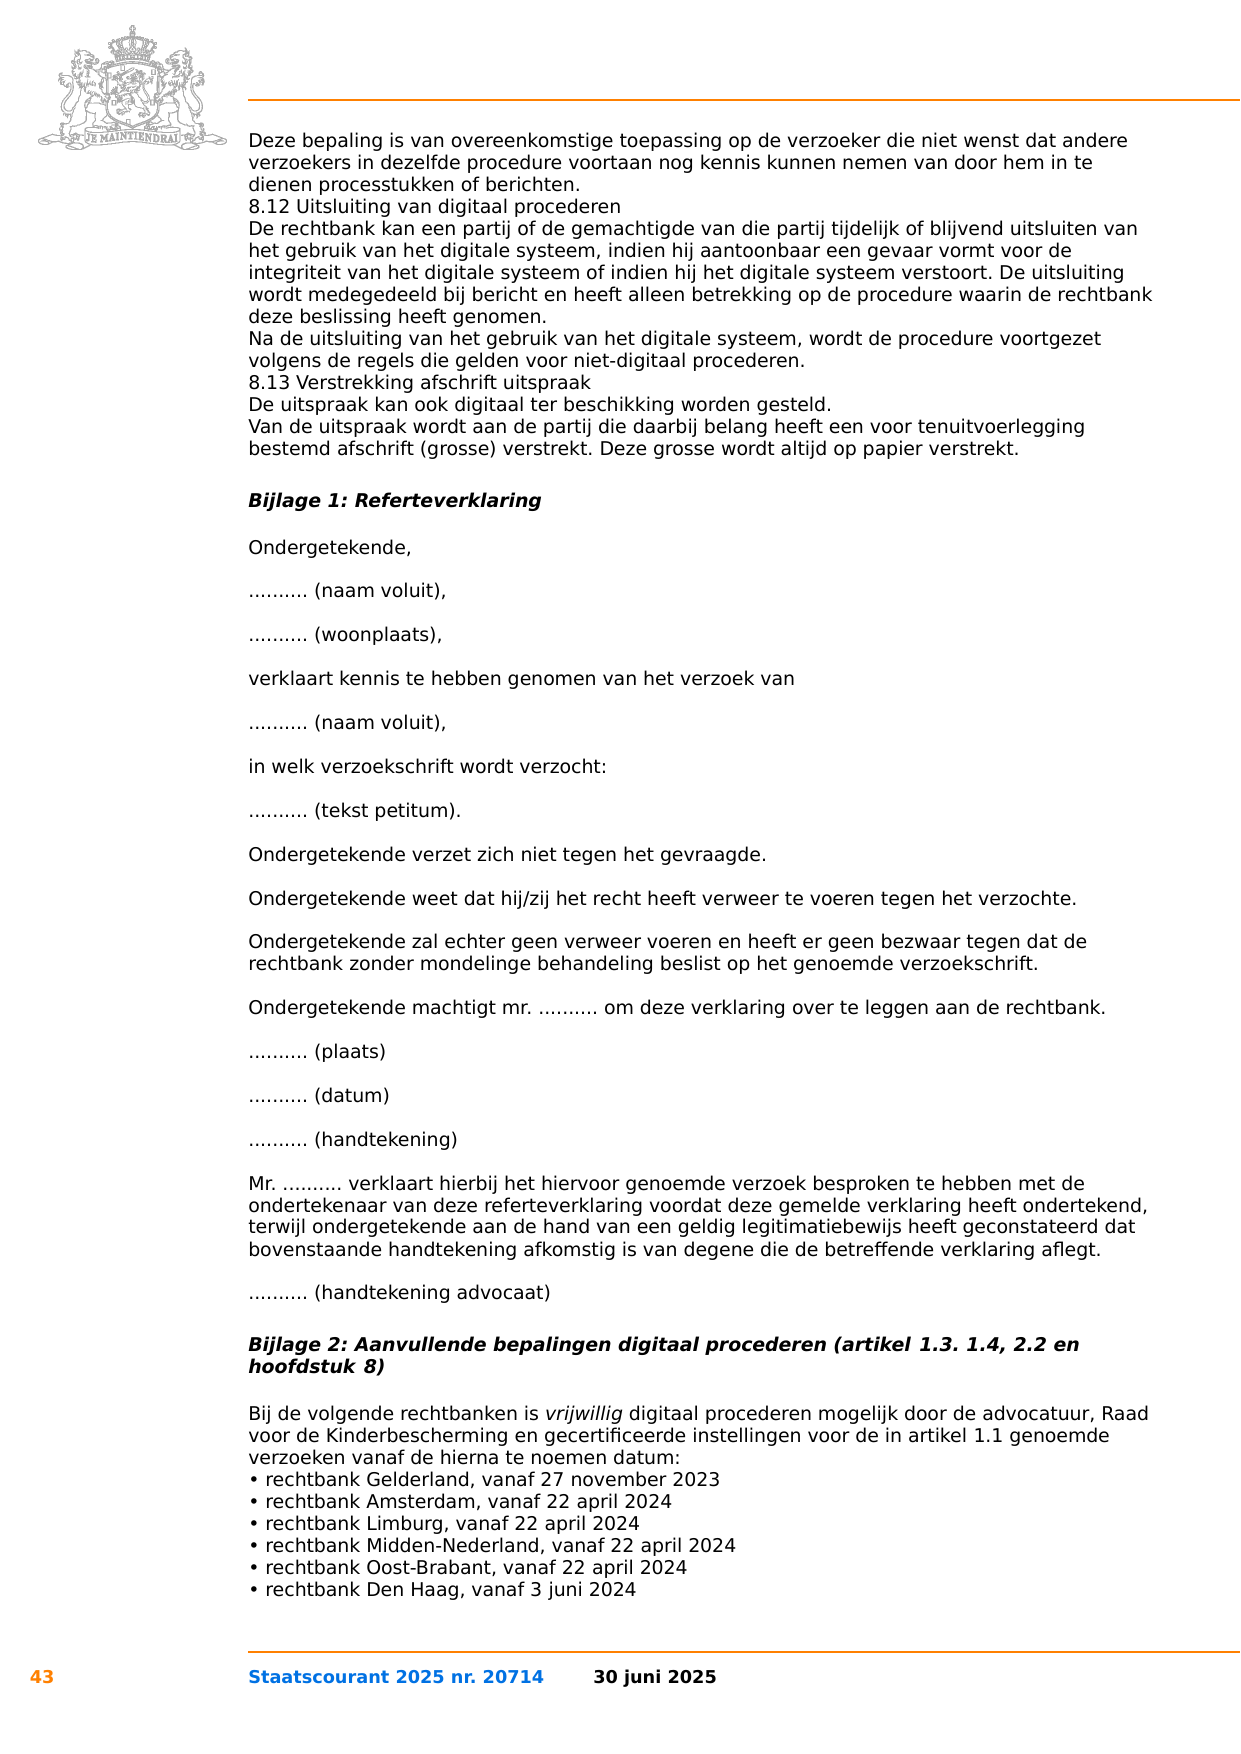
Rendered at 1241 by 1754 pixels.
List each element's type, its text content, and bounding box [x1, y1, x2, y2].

text • rechtbank Limburg, vanaf 22 april 2024 [248, 1513, 1163, 1535]
text • rechtbank Gelderland, vanaf 27 november 2023 [248, 1469, 1163, 1491]
text .......... (handtekening) [248, 1129, 1163, 1151]
text in welk verzoekschrift wordt verzocht: [248, 756, 1163, 778]
text .......... (datum) [248, 1085, 1163, 1107]
text .......... (tekst petitum). [248, 800, 1163, 822]
text Ondergetekende weet dat hij/zij het recht heeft verweer te voeren tegen het verzochte. [248, 887, 1163, 909]
text • rechtbank Amsterdam, vanaf 22 april 2024 [248, 1491, 1163, 1513]
text .......... (naam voluit), [248, 712, 1163, 734]
text Na de uitsluiting van het gebruik van het digitale systeem, wordt de procedure voortgezet volgens de regels die gelden voor niet-digitaal procederen. [248, 328, 1163, 372]
text Bij de volgende rechtbanken is vrijwillig digitaal procederen mogelijk door de advocatuur, Raad voor de Kinderbescherming en gecertificeerde instellingen voor de in artikel 1.1 genoemde verzoeken vanaf de hierna te noemen datum: [248, 1403, 1163, 1469]
text Ondergetekende verzet zich niet tegen het gevraagde. [248, 843, 1163, 866]
text verklaart kennis te hebben genomen van het verzoek van [248, 668, 1163, 690]
text Deze bepaling is van overeenkomstige toepassing op de verzoeker die niet wenst dat andere verzoekers in dezelfde procedure voortaan nog kennis kunnen nemen van door hem in te dienen processtukken of berichten. [248, 130, 1163, 196]
text Ondergetekende machtigt mr. .......... om deze verklaring over te leggen aan de rechtbank. [248, 997, 1163, 1019]
text • rechtbank Midden-Nederland, vanaf 22 april 2024 [248, 1535, 1163, 1557]
subtitle Bijlage 1: Referteverklaring [248, 489, 1163, 512]
text 8.12 Uitsluiting van digitaal procederen [248, 196, 1163, 218]
text • rechtbank Den Haag, vanaf 3 juni 2024 [248, 1579, 1163, 1601]
picture [38, 25, 227, 150]
text De rechtbank kan een partij of de gemachtigde van die partij tijdelijk of blijvend uitsluiten van het gebruik van het digitale systeem, indien hij aantoonbaar een gevaar vormt voor de integriteit van het digitale systeem of indien hij het digitale systeem verstoort. De uitsluiting wordt medegedeeld bij bericht en heeft alleen betrekking op de procedure waarin de rechtbank deze beslissing heeft genomen. [248, 218, 1163, 328]
text Mr. .......... verklaart hierbij het hiervoor genoemde verzoek besproken te hebben met de ondertekenaar van deze referteverklaring voordat deze gemelde verklaring heeft ondertekend, terwijl ondergetekende aan de hand van een geldig legitimatiebewijs heeft geconstateerd dat bovenstaande handtekening afkomstig is van degene die de betreffende verklaring aflegt. [248, 1172, 1163, 1260]
text Van de uitspraak wordt aan de partij die daarbij belang heeft een voor tenuitvoerlegging bestemd afschrift (grosse) verstrekt. Deze grosse wordt altijd op papier verstrekt. [248, 416, 1163, 459]
text .......... (handtekening advocaat) [248, 1282, 1163, 1304]
text De uitspraak kan ook digitaal ter beschikking worden gesteld. [248, 394, 1163, 416]
text 8.13 Verstrekking afschrift uitspraak [248, 372, 1163, 394]
text .......... (naam voluit), [248, 580, 1163, 602]
text .......... (plaats) [248, 1041, 1163, 1063]
text Ondergetekende, [248, 537, 1163, 558]
text Ondergetekende zal echter geen verweer voeren en heeft er geen bezwaar tegen dat de rechtbank zonder mondelinge behandeling beslist op het genoemde verzoekschrift. [248, 931, 1163, 975]
text • rechtbank Oost-Brabant, vanaf 22 april 2024 [248, 1557, 1163, 1579]
text .......... (woonplaats), [248, 624, 1163, 646]
subtitle Bijlage 2: Aanvullende bepalingen digitaal procederen (artikel 1.3. 1.4, 2.2 en hoofdstuk 8) [248, 1334, 1163, 1378]
